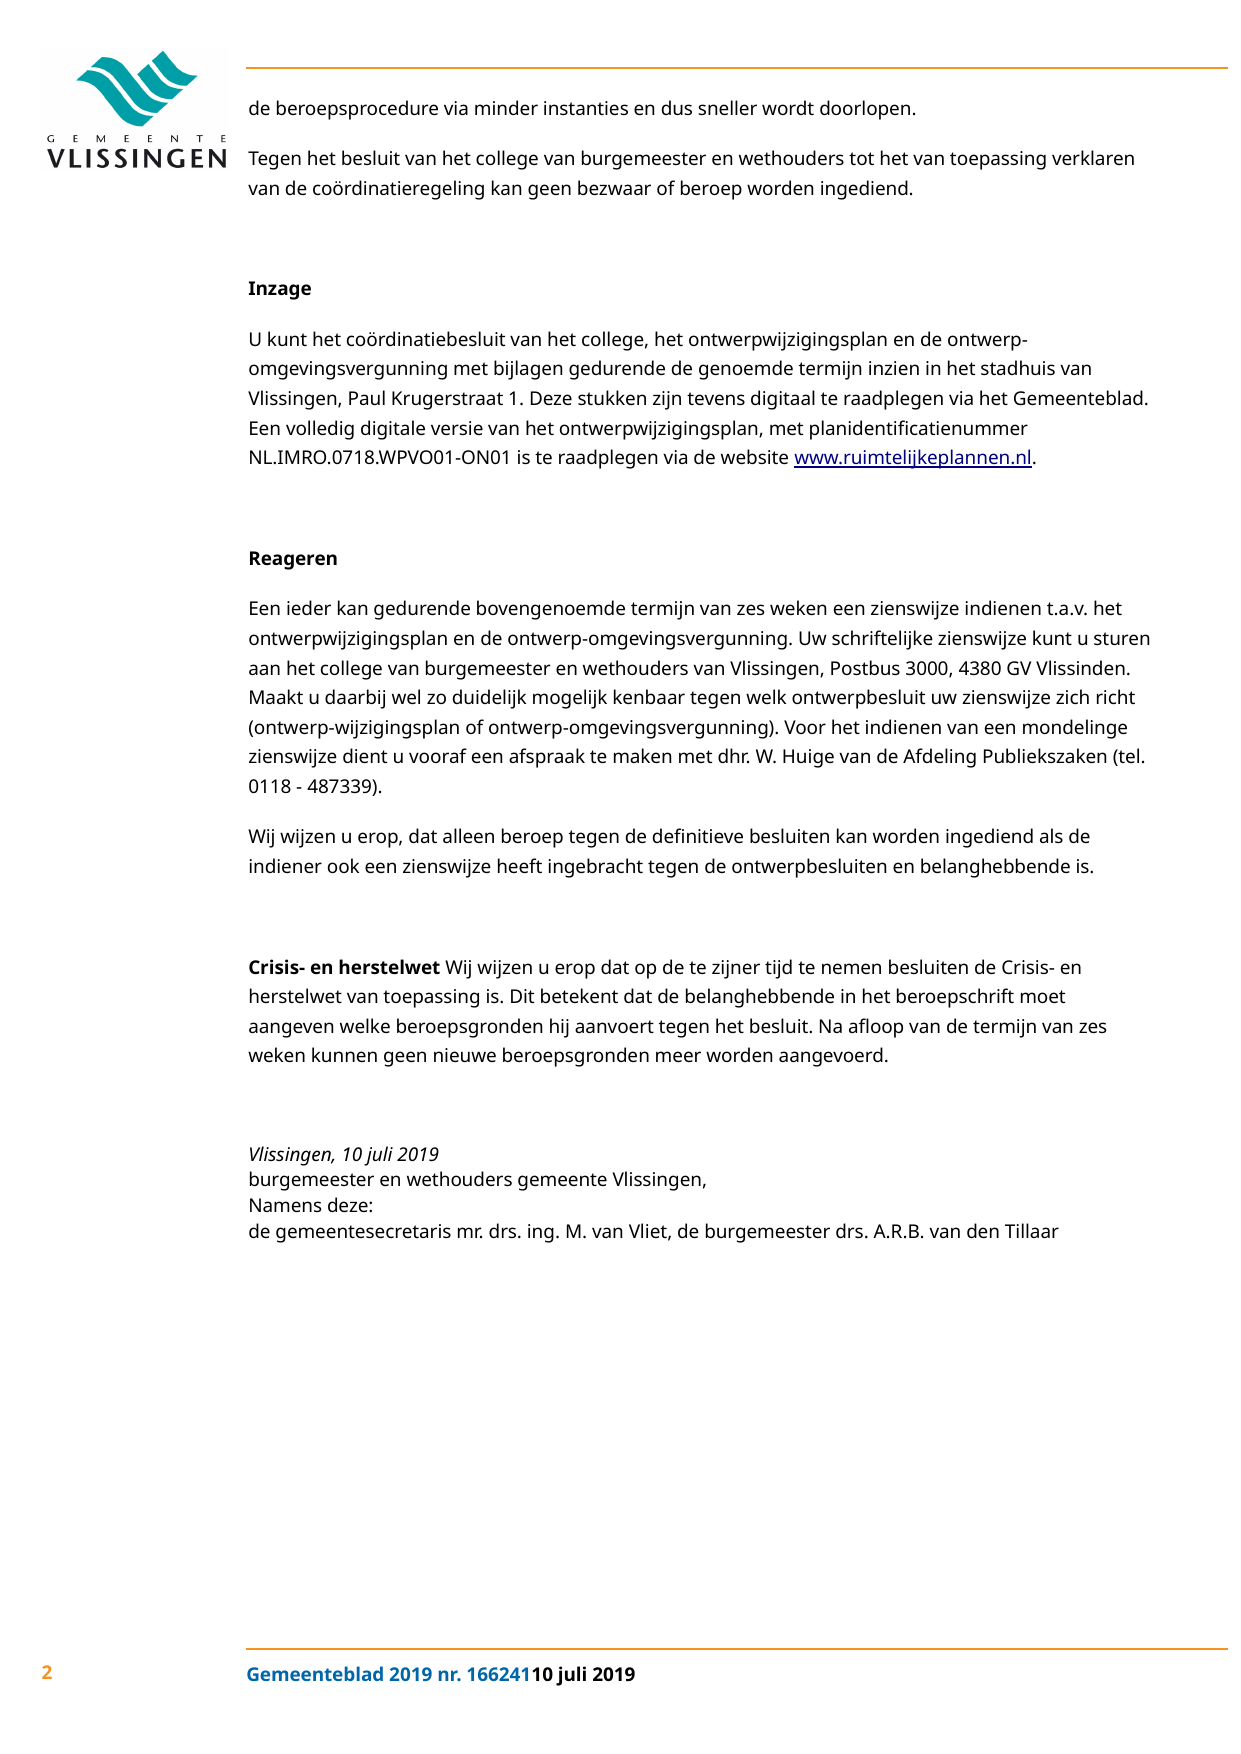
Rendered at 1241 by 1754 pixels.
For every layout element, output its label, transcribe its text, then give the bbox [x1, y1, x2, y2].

picture [41, 47, 231, 172]
text Wij wijzen u erop, dat alleen beroep tegen de definitieve besluiten kan worden ingediend als de indiener ook een zienswijze heeft ingebracht tegen de ontwerpbesluiten en belanghebbende is. [248, 823, 1152, 879]
text burgemeester en wethouders gemeente Vlissingen, [248, 1167, 1152, 1192]
text Namens deze: [248, 1192, 1152, 1218]
text Vlissingen, 10 juli 2019 [248, 1141, 1152, 1167]
text Een ieder kan gedurende bovengenoemde termijn van zes weken een zienswijze indienen t.a.v. het ontwerpwijzigingsplan en de ontwerp-omgevingsvergunning. Uw schriftelijke zienswijze kunt u sturen aan het college van burgemeester en wethouders van Vlissingen, Postbus 3000, 4380 GV Vlissinden. Maakt u daarbij wel zo duidelijk mogelijk kenbaar tegen welk ontwerpbesluit uw zienswijze zich richt (ontwerp-wijzigingsplan of ontwerp-omgevingsvergunning). Voor het indienen van een mondelinge zienswijze dient u vooraf een afspraak te maken met dhr. W. Huige van de Afdeling Publiekszaken (tel. 0118 - 487339). [248, 596, 1152, 799]
text U kunt het coördinatiebesluit van het college, het ontwerpwijzigingsplan en de ontwerp-omgevingsvergunning met bijlagen gedurende de genoemde termijn inzien in het stadhuis van Vlissingen, Paul Krugerstraat 1. Deze stukken zijn tevens digitaal te raadplegen via het Gemeenteblad. Een volledig digitale versie van het ontwerpwijzigingsplan, met planidentificatienummer NL.IMRO.0718.WPVO01-ON01 is te raadplegen via de website www.ruimtelijkeplannen.nl. [248, 326, 1152, 470]
text Reageren [248, 545, 1152, 571]
text Tegen het besluit van het college van burgemeester en wethouders tot het van toepassing verklaren van de coördinatieregeling kan geen bezwaar of beroep worden ingediend. [248, 145, 1152, 201]
text Inzage [248, 276, 1152, 301]
text de beroepsprocedure via minder instanties en dus sneller wordt doorlopen. [248, 95, 1152, 121]
text Crisis- en herstelwet Wij wijzen u erop dat op de te zijner tijd te nemen besluiten de Crisis- en herstelwet van toepassing is. Dit betekent dat de belanghebbende in het beroepschrift moet aangeven welke beroepsgronden hij aanvoert tegen het besluit. Na afloop van de termijn van zes weken kunnen geen nieuwe beroepsgronden meer worden aangevoerd. [248, 954, 1152, 1068]
text de gemeentesecretaris mr. drs. ing. M. van Vliet, de burgemeester drs. A.R.B. van den Tillaar [248, 1218, 1152, 1244]
